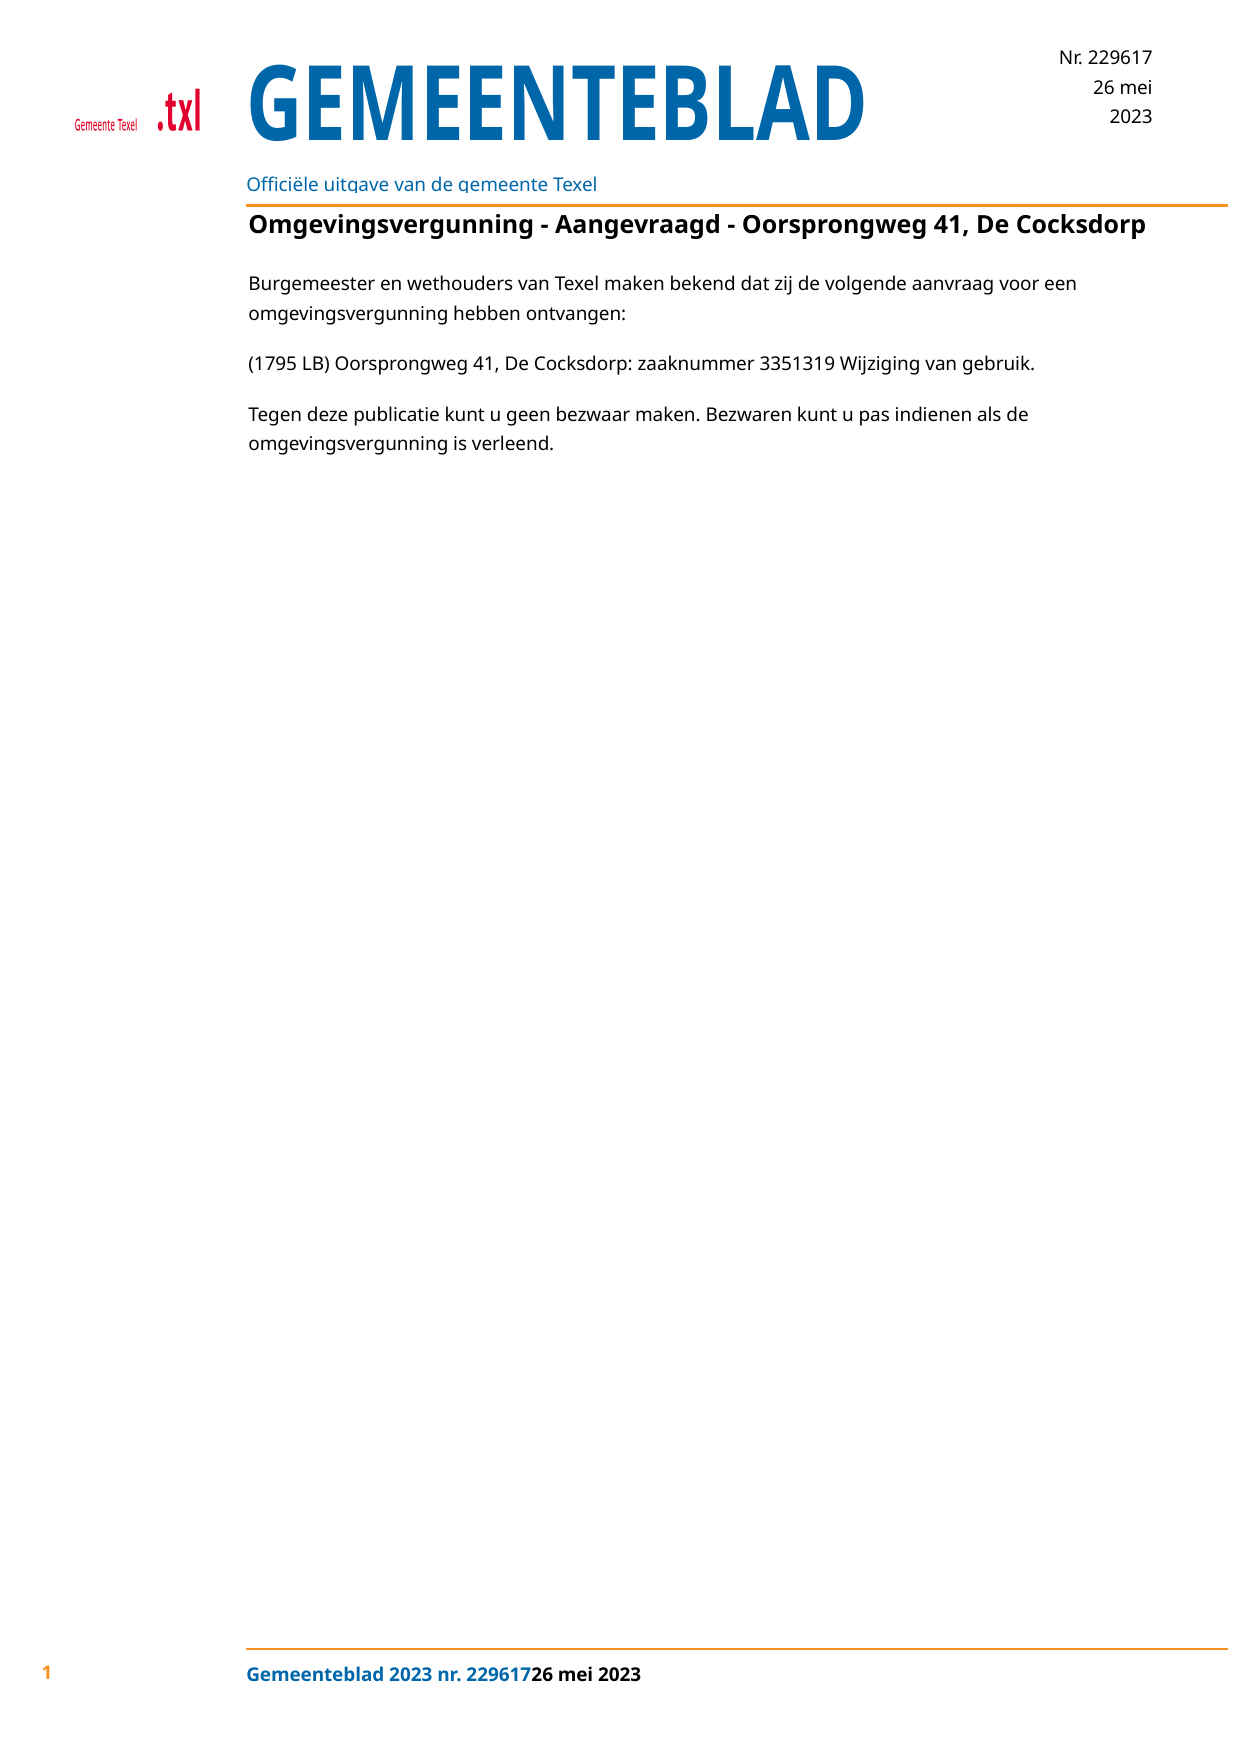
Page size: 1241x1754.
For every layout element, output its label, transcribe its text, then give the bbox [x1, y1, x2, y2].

text Burgemeester en wethouders van Texel maken bekend dat zij de volgende aanvraag voor een omgevingsvergunning hebben ontvangen: [248, 270, 1152, 326]
text Omgevingsvergunning - Aangevraagd - Oorsprongweg 41, De Cocksdorp [248, 207, 1152, 241]
text Tegen deze publicatie kunt u geen bezwaar maken. Bezwaren kunt u pas indienen als de omgevingsvergunning is verleend. [248, 401, 1152, 456]
picture [41, 47, 231, 172]
text (1795 LB) Oorsprongweg 41, De Cocksdorp: zaaknummer 3351319 Wijziging van gebruik. [248, 350, 1152, 376]
